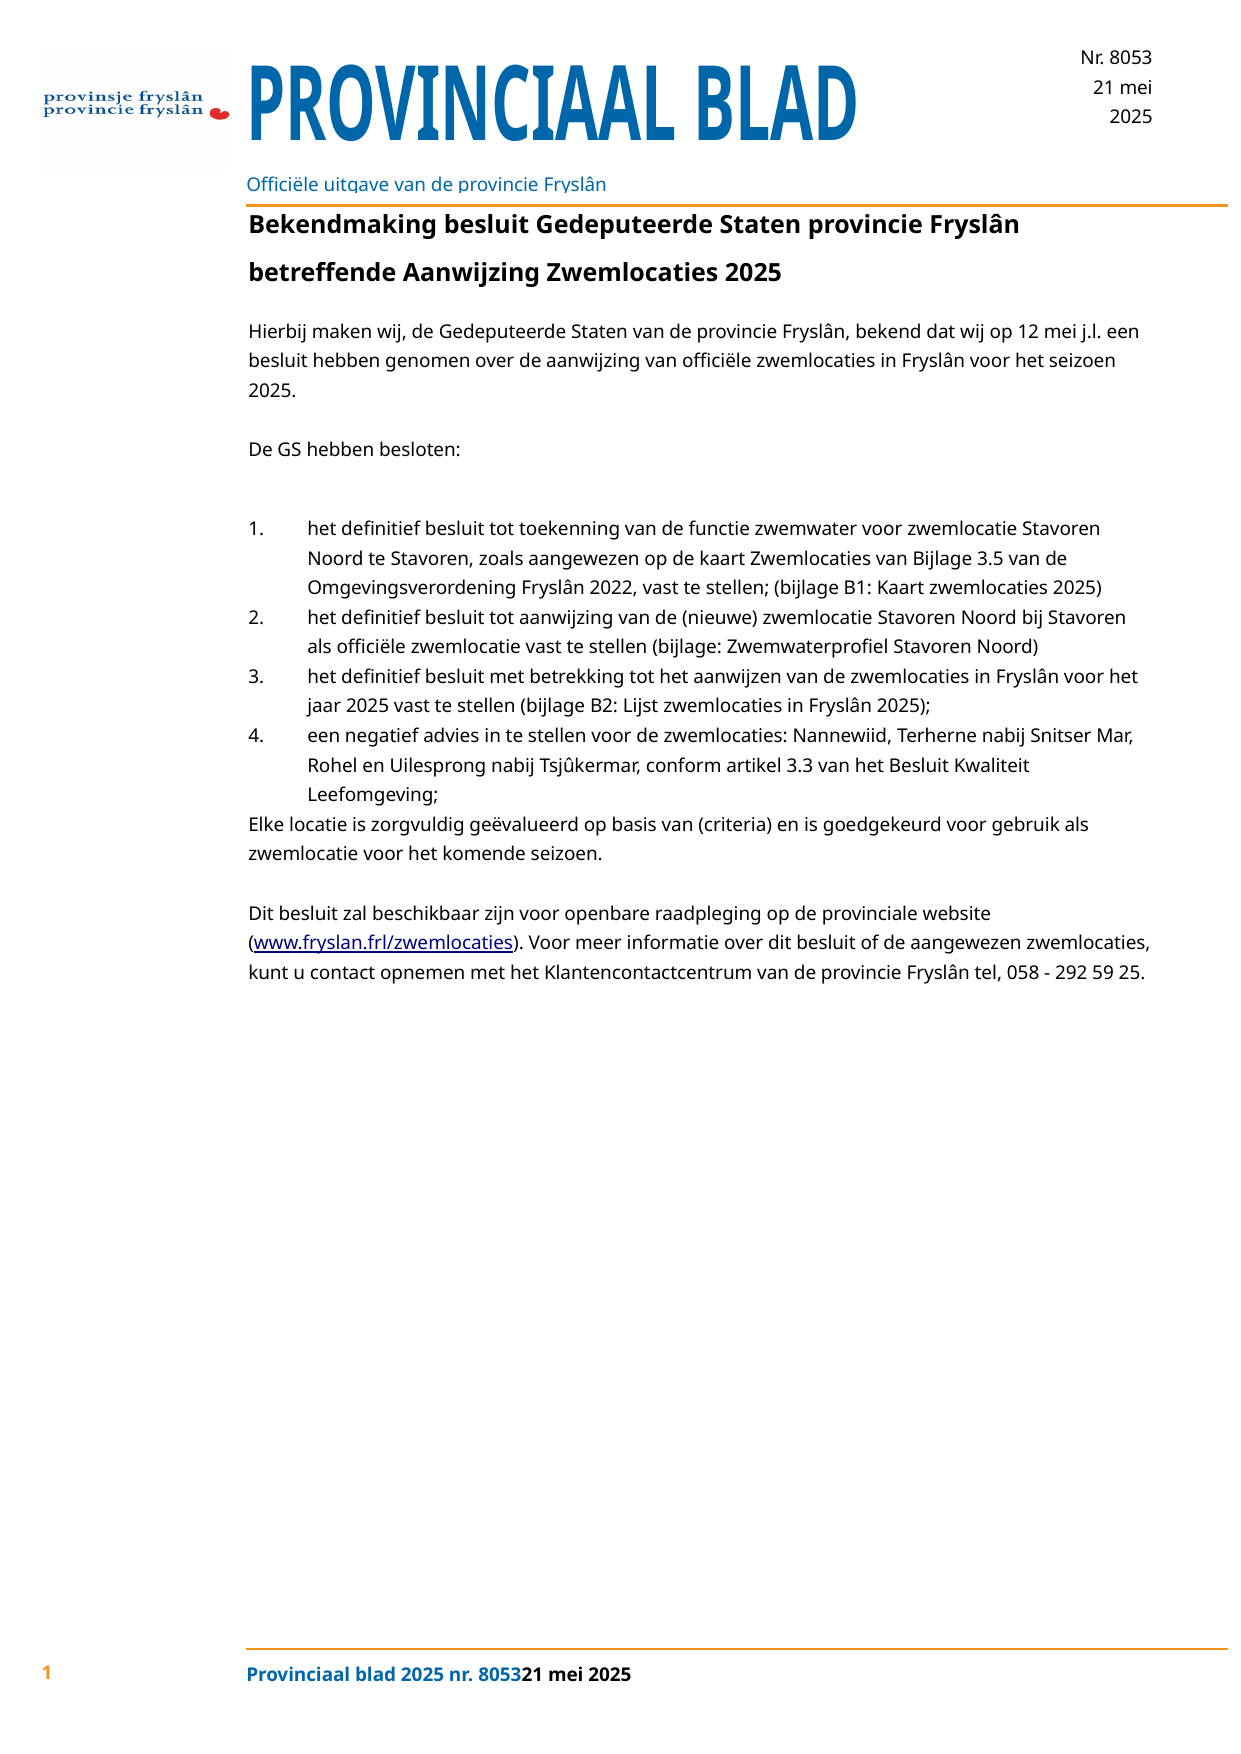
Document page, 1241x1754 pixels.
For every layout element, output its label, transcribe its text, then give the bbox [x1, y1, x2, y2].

picture [41, 47, 231, 172]
list het definitief besluit met betrekking tot het aanwijzen van de zwemlocaties in Fryslân voor het jaar 2025 vast te stellen (bijlage B2: Lijst zwemlocaties in Fryslân 2025); [248, 663, 1152, 718]
list het definitief besluit tot toekenning van de functie zwemwater voor zwemlocatie Stavoren Noord te Stavoren, zoals aangewezen op de kaart Zwemlocaties van Bijlage 3.5 van de Omgevingsverordening Fryslân 2022, vast te stellen; (bijlage B1: Kaart zwemlocaties 2025) [248, 515, 1152, 600]
text Dit besluit zal beschikbaar zijn voor openbare raadpleging op de provinciale website (www.fryslan.frl/zwemlocaties). Voor meer informatie over dit besluit of de aangewezen zwemlocaties, kunt u contact opnemen met het Klantencontactcentrum van de provincie Fryslân tel, 058 - 292 59 25. [248, 900, 1152, 984]
list het definitief besluit tot aanwijzing van de (nieuwe) zwemlocatie Stavoren Noord bij Stavoren als officiële zwemlocatie vast te stellen (bijlage: Zwemwaterprofiel Stavoren Noord) [248, 604, 1152, 659]
text Elke locatie is zorgvuldig geëvalueerd op basis van (criteria) en is goedgekeurd voor gebruik als zwemlocatie voor het komende seizoen. [248, 811, 1152, 866]
text De GS hebben besloten: [248, 436, 1152, 462]
text Bekendmaking besluit Gedeputeerde Staten provincie Fryslân betreffende Aanwijzing Zwemlocaties 2025 [248, 207, 1152, 288]
text Hierbij maken wij, de Gedeputeerde Staten van de provincie Fryslân, bekend dat wij op 12 mei j.l. een besluit hebben genomen over de aanwijzing van officiële zwemlocaties in Fryslân voor het seizoen 2025. [248, 318, 1152, 403]
list een negatief advies in te stellen voor de zwemlocaties: Nannewiid, Terherne nabij Snitser Mar, Rohel en Uilesprong nabij Tsjûkermar, conform artikel 3.3 van het Besluit Kwaliteit Leefomgeving; [248, 722, 1152, 807]
